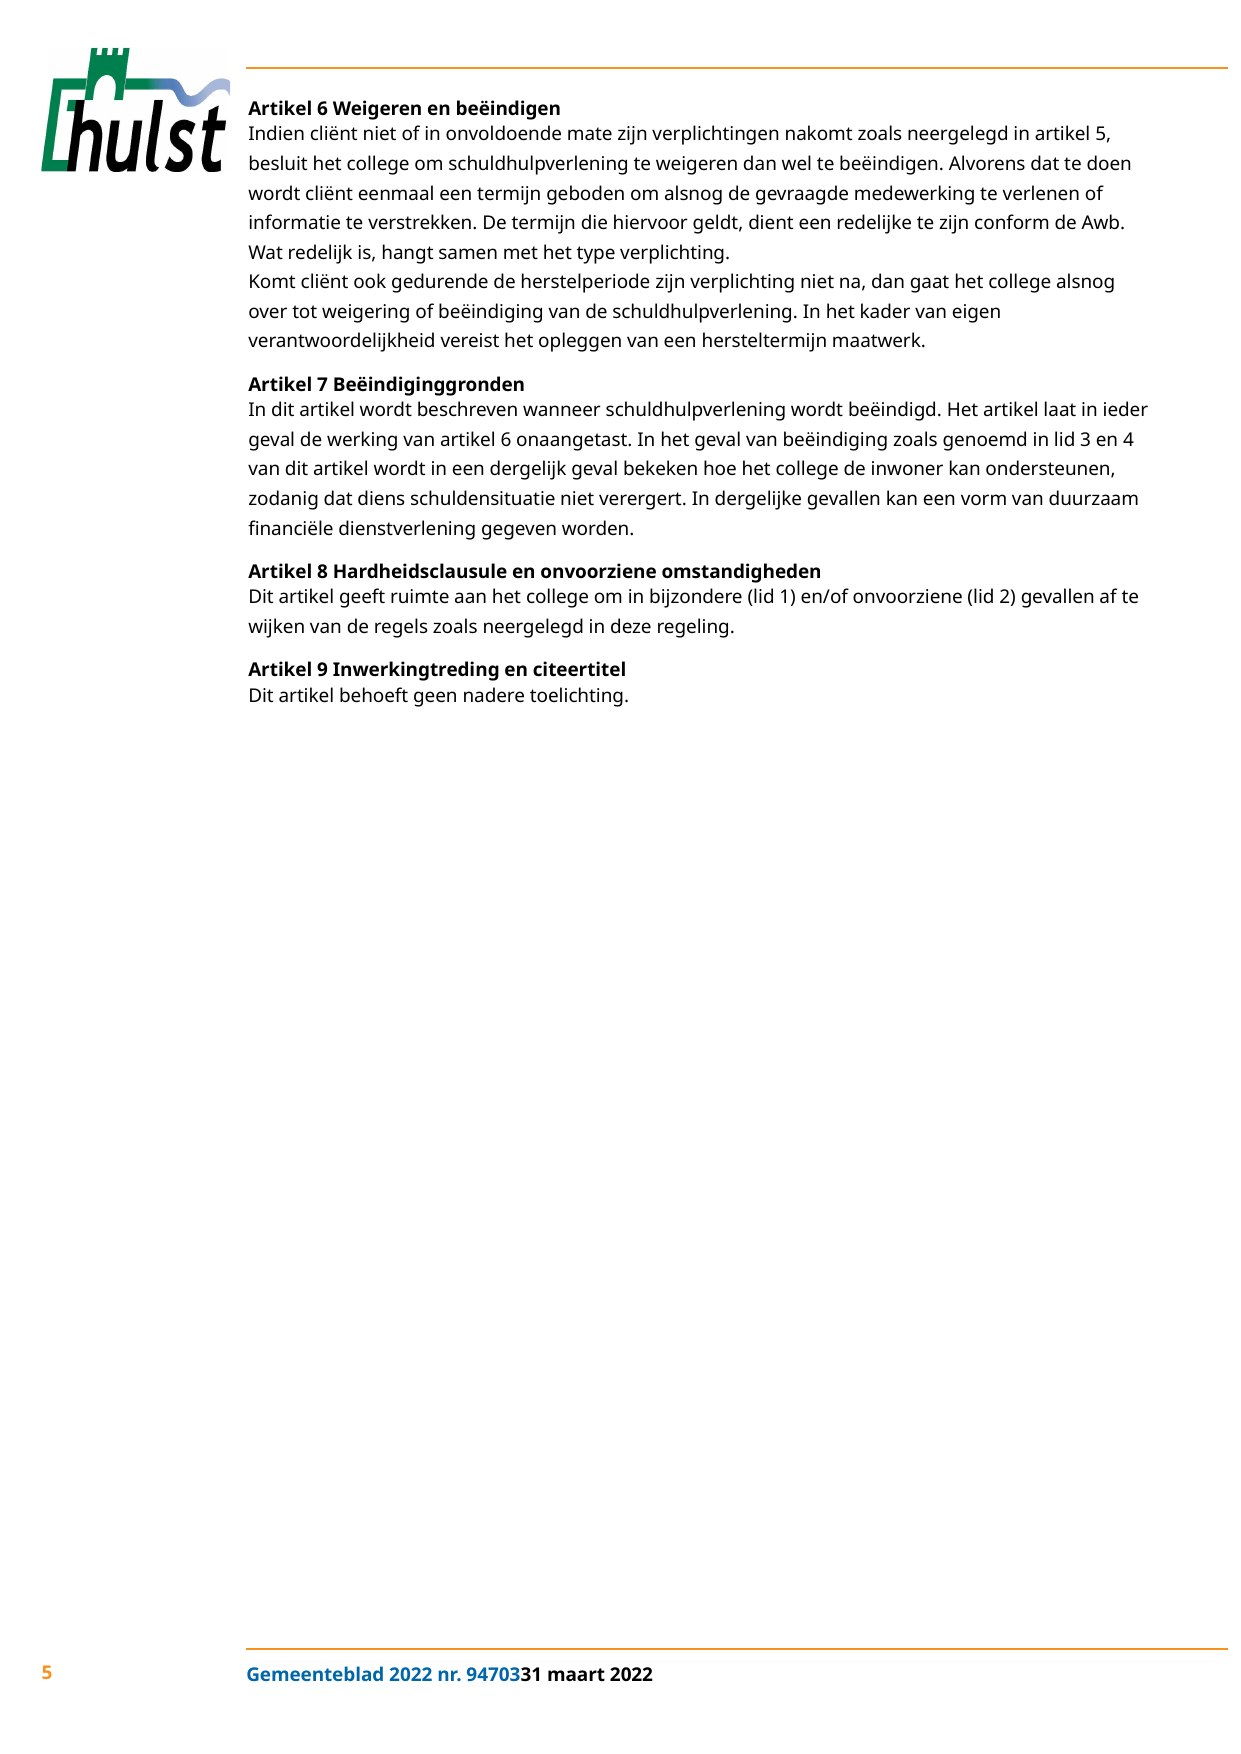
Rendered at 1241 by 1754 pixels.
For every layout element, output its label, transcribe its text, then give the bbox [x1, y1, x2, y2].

text Artikel 6 Weigeren en beëindigen [248, 95, 1152, 121]
text Indien cliënt niet of in onvoldoende mate zijn verplichtingen nakomt zoals neergelegd in artikel 5, besluit het college om schuldhulpverlening te weigeren dan wel te beëindigen. Alvorens dat te doen wordt cliënt eenmaal een termijn geboden om alsnog de gevraagde medewerking te verlenen of informatie te verstrekken. De termijn die hiervoor geldt, dient een redelijke te zijn conform de Awb. Wat redelijk is, hangt samen met het type verplichting. [248, 121, 1152, 264]
text Komt cliënt ook gedurende de herstelperiode zijn verplichting niet na, dan gaat het college alsnog over tot weigering of beëindiging van de schuldhulpverlening. In het kader van eigen verantwoordelijkheid vereist het opleggen van een hersteltermijn maatwerk. [248, 268, 1152, 353]
picture [41, 47, 231, 172]
text Artikel 7 Beëindiginggronden [248, 371, 1152, 396]
text Dit artikel behoeft geen nadere toelichting. [248, 682, 1152, 708]
text Dit artikel geeft ruimte aan het college om in bijzondere (lid 1) en/of onvoorziene (lid 2) gevallen af te wijken van de regels zoals neergelegd in deze regeling. [248, 584, 1152, 639]
text Artikel 9 Inwerkingtreding en citeertitel [248, 656, 1152, 682]
text Artikel 8 Hardheidsclausule en onvoorziene omstandigheden [248, 558, 1152, 584]
text In dit artikel wordt beschreven wanneer schuldhulpverlening wordt beëindigd. Het artikel laat in ieder geval de werking van artikel 6 onaangetast. In het geval van beëindiging zoals genoemd in lid 3 en 4 van dit artikel wordt in een dergelijk geval bekeken hoe het college de inwoner kan ondersteunen, zodanig dat diens schuldensituatie niet verergert. In dergelijke gevallen kan een vorm van duurzaam financiële dienstverlening gegeven worden. [248, 396, 1152, 541]
